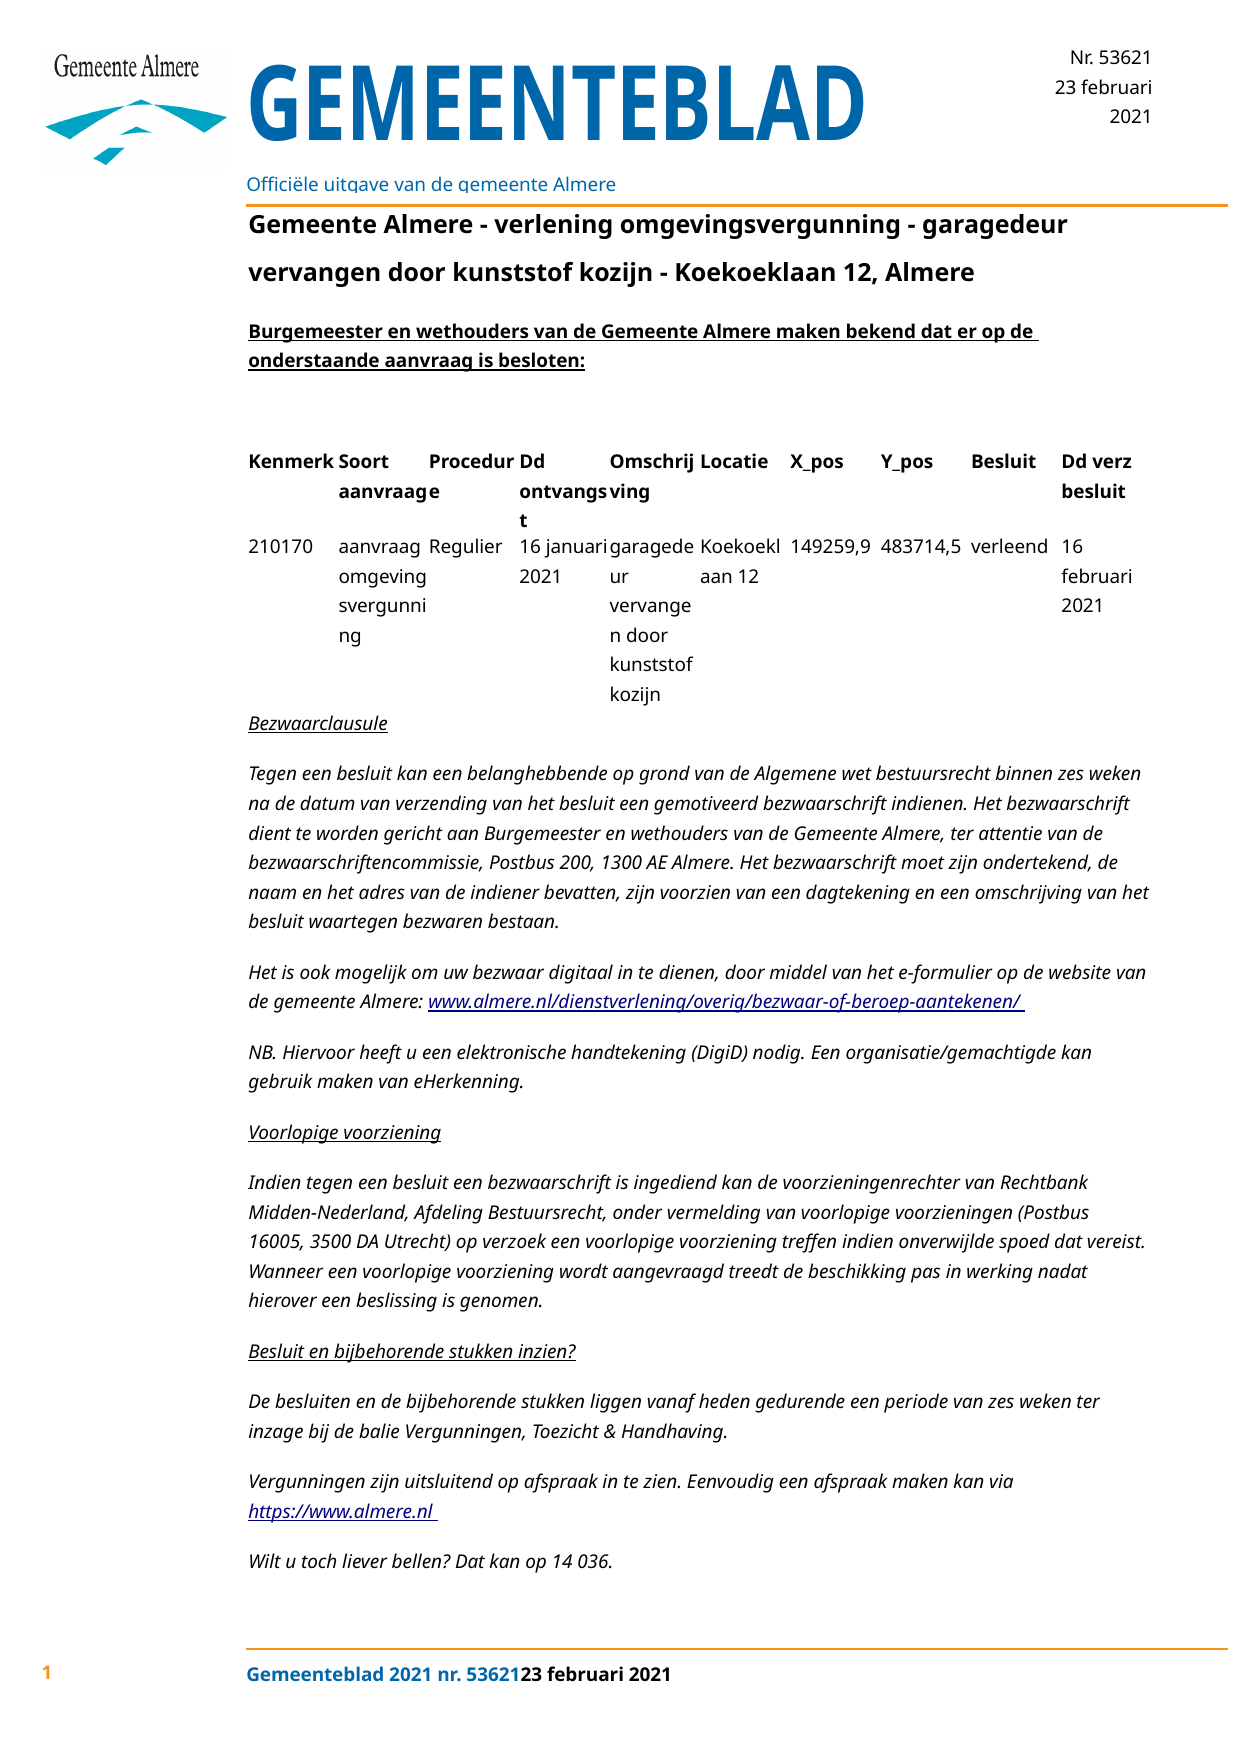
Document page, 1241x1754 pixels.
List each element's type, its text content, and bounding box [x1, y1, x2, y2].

table_cell 483714,5 [881, 533, 971, 707]
table_header Soort aanvraag [338, 449, 429, 533]
table_header Omschrijving [609, 449, 700, 533]
text Bezwaarclausule [248, 710, 1152, 736]
table_cell 16 januari 2021 [519, 533, 609, 707]
table_cell Regulier [429, 533, 519, 707]
table_header Y_pos [881, 449, 971, 533]
text Vergunningen zijn uitsluitend op afspraak in te zien. Eenvoudig een afspraak maken kan via https://www.almere.nl [248, 1468, 1152, 1524]
text Burgemeester en wethouders van de Gemeente Almere maken bekend dat er op de onderstaande aanvraag is besloten: [248, 318, 1152, 373]
table_cell Koekoeklaan 12 [700, 533, 790, 707]
table_cell verleend [971, 533, 1061, 707]
table_cell 149259,9 [790, 533, 881, 707]
text Gemeente Almere - verlening omgevingsvergunning - garagedeur vervangen door kunststof kozijn - Koekoeklaan 12, Almere [248, 207, 1152, 288]
table_header Dd verz besluit [1061, 449, 1152, 533]
text De besluiten en de bijbehorende stukken liggen vanaf heden gedurende een periode van zes weken ter inzage bij de balie Vergunningen, Toezicht & Handhaving. [248, 1388, 1152, 1444]
table_header Kenmerk [248, 449, 338, 533]
table_header Dd ontvangst [519, 449, 609, 533]
picture [41, 47, 231, 172]
text Het is ook mogelijk om uw bezwaar digitaal in te dienen, door middel van het e-formulier op de website van de gemeente Almere: www.almere.nl/dienstverlening/overig/bezwaar-of-beroep-aantekenen/ [248, 959, 1152, 1014]
table_header Procedure [429, 449, 519, 533]
table_header Locatie [700, 449, 790, 533]
table_cell 16 februari 2021 [1061, 533, 1152, 707]
text Besluit en bijbehorende stukken inzien? [248, 1338, 1152, 1364]
text Wilt u toch liever bellen? Dat kan op 14 036. [248, 1548, 1152, 1574]
table_cell aanvraag omgevingsvergunning [338, 533, 429, 707]
text Voorlopige voorziening [248, 1119, 1152, 1145]
table_cell garagedeur vervangen door kunststof kozijn [609, 533, 700, 707]
table_header Besluit [971, 449, 1061, 533]
text Indien tegen een besluit een bezwaarschrift is ingediend kan de voorzieningenrechter van Rechtbank Midden-Nederland, Afdeling Bestuursrecht, onder vermelding van voorlopige voorzieningen (Postbus 16005, 3500 DA Utrecht) op verzoek een voorlopige voorziening treffen indien onverwijlde spoed dat vereist. Wanneer een voorlopige voorziening wordt aangevraagd treedt de beschikking pas in werking nadat hierover een beslissing is genomen. [248, 1169, 1152, 1313]
table_header X_pos [790, 449, 881, 533]
text Tegen een besluit kan een belanghebbende op grond van de Algemene wet bestuursrecht binnen zes weken na de datum van verzending van het besluit een gemotiveerd bezwaarschrift indienen. Het bezwaarschrift dient te worden gericht aan Burgemeester en wethouders van de Gemeente Almere, ter attentie van de bezwaarschriftencommissie, Postbus 200, 1300 AE Almere. Het bezwaarschrift moet zijn ondertekend, de naam en het adres van de indiener bevatten, zijn voorzien van een dagtekening en een omschrijving van het besluit waartegen bezwaren bestaan. [248, 761, 1152, 934]
table_cell 210170 [248, 533, 338, 707]
text NB. Hiervoor heeft u een elektronische handtekening (DigiD) nodig. Een organisatie/gemachtigde kan gebruik maken van eHerkenning. [248, 1039, 1152, 1094]
